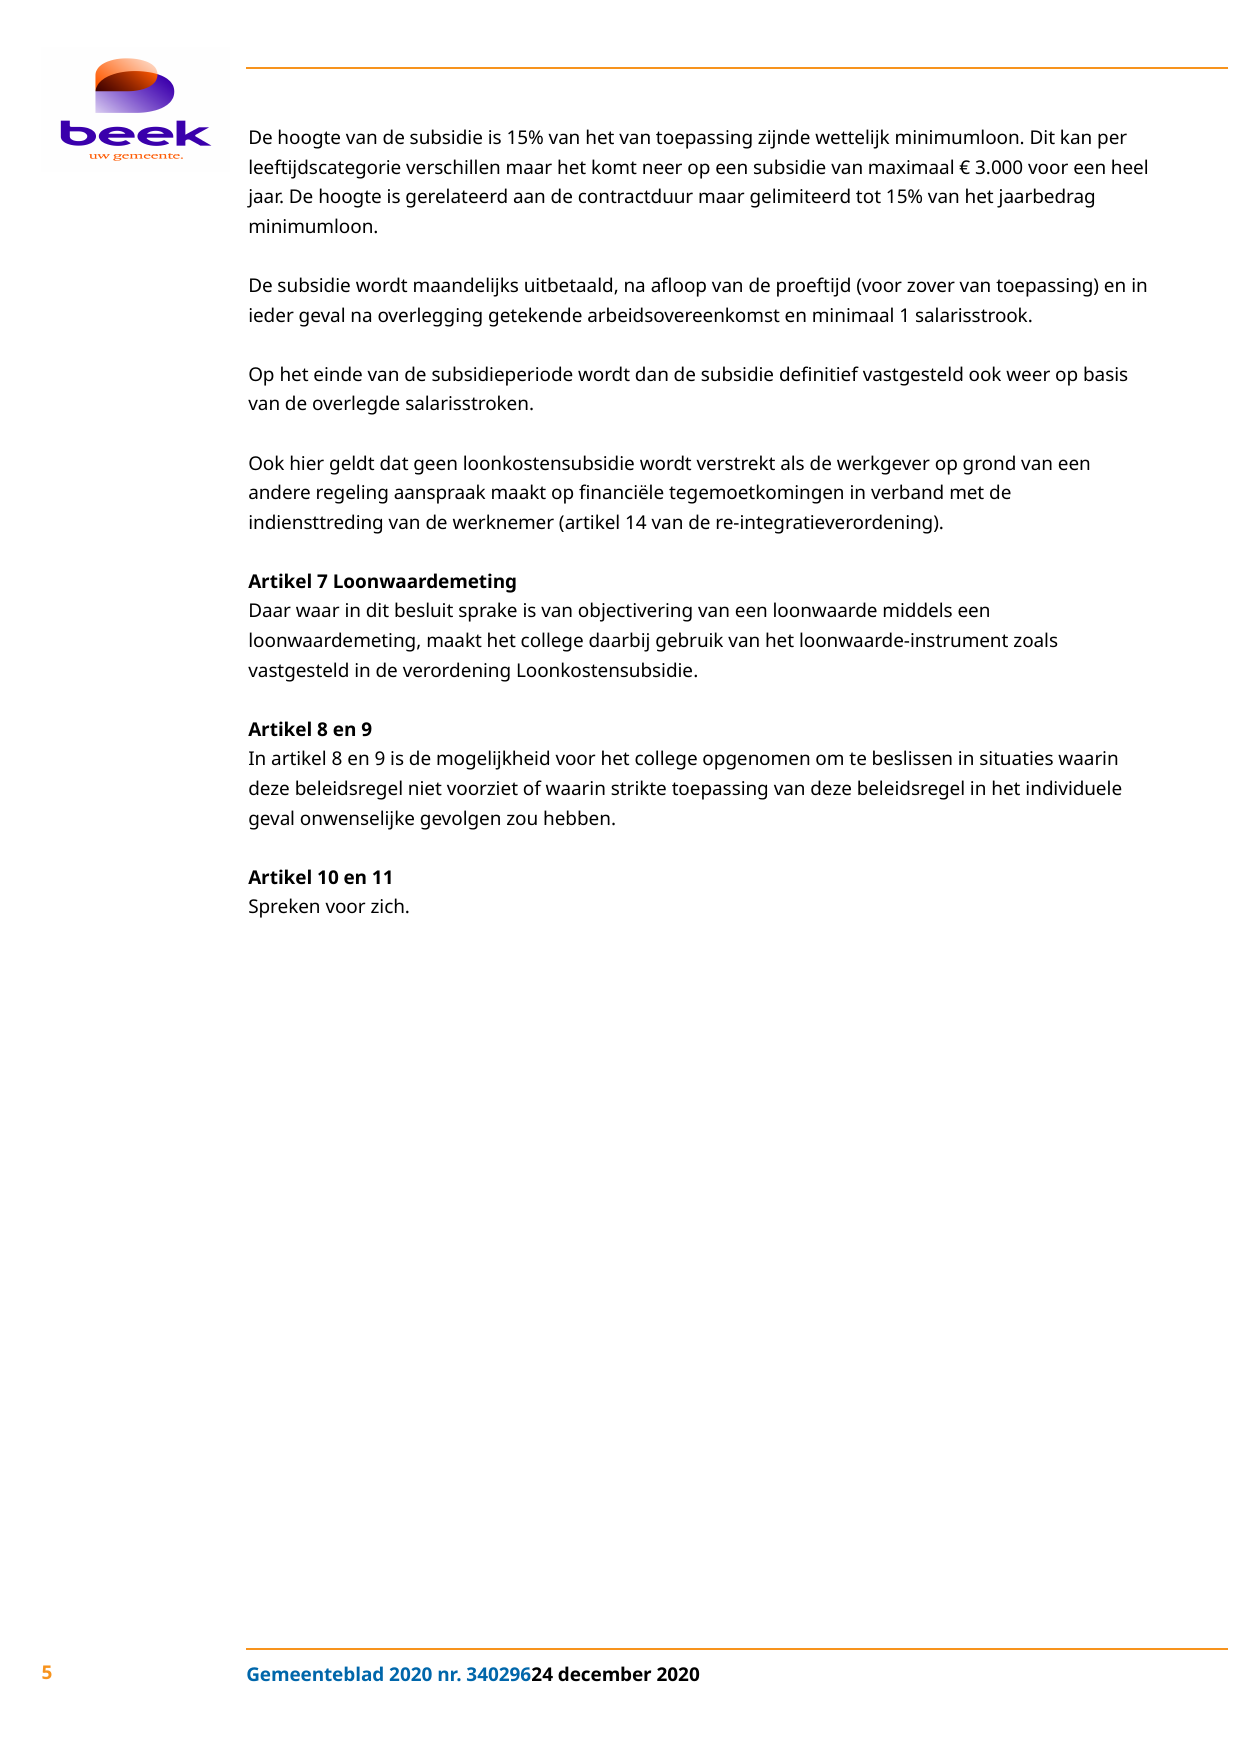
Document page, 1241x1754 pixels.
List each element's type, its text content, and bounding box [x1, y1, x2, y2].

text Artikel 10 en 11 [248, 864, 1152, 890]
text Artikel 7 Loonwaardemeting [248, 568, 1152, 594]
text Artikel 8 en 9 [248, 716, 1152, 742]
text minimumloon. [248, 213, 1152, 239]
text Op het einde van de subsidieperiode wordt dan de subsidie definitief vastgesteld ook weer op basis van de overlegde salarisstroken. [248, 361, 1152, 416]
text Spreken voor zich. [248, 893, 1152, 919]
picture [41, 47, 231, 172]
text Ook hier geldt dat geen loonkostensubsidie wordt verstrekt als de werkgever op grond van een andere regeling aanspraak maakt op financiële tegemoetkomingen in verband met de indiensttreding van de werknemer (artikel 14 van de re-integratieverordening). [248, 450, 1152, 535]
text In artikel 8 en 9 is de mogelijkheid voor het college opgenomen om te beslissen in situaties waarin deze beleidsregel niet voorziet of waarin strikte toepassing van deze beleidsregel in het individuele geval onwenselijke gevolgen zou hebben. [248, 746, 1152, 831]
text Daar waar in dit besluit sprake is van objectivering van een loonwaarde middels een loonwaardemeting, maakt het college daarbij gebruik van het loonwaarde-instrument zoals vastgesteld in de verordening Loonkostensubsidie. [248, 598, 1152, 683]
text De subsidie wordt maandelijks uitbetaald, na afloop van de proeftijd (voor zover van toepassing) en in ieder geval na overlegging getekende arbeidsovereenkomst en minimaal 1 salarisstrook. [248, 272, 1152, 328]
text De hoogte van de subsidie is 15% van het van toepassing zijnde wettelijk minimumloon. Dit kan per leeftijdscategorie verschillen maar het komt neer op een subsidie van maximaal € 3.000 voor een heel jaar. De hoogte is gerelateerd aan de contractduur maar gelimiteerd tot 15% van het jaarbedrag [248, 124, 1152, 209]
